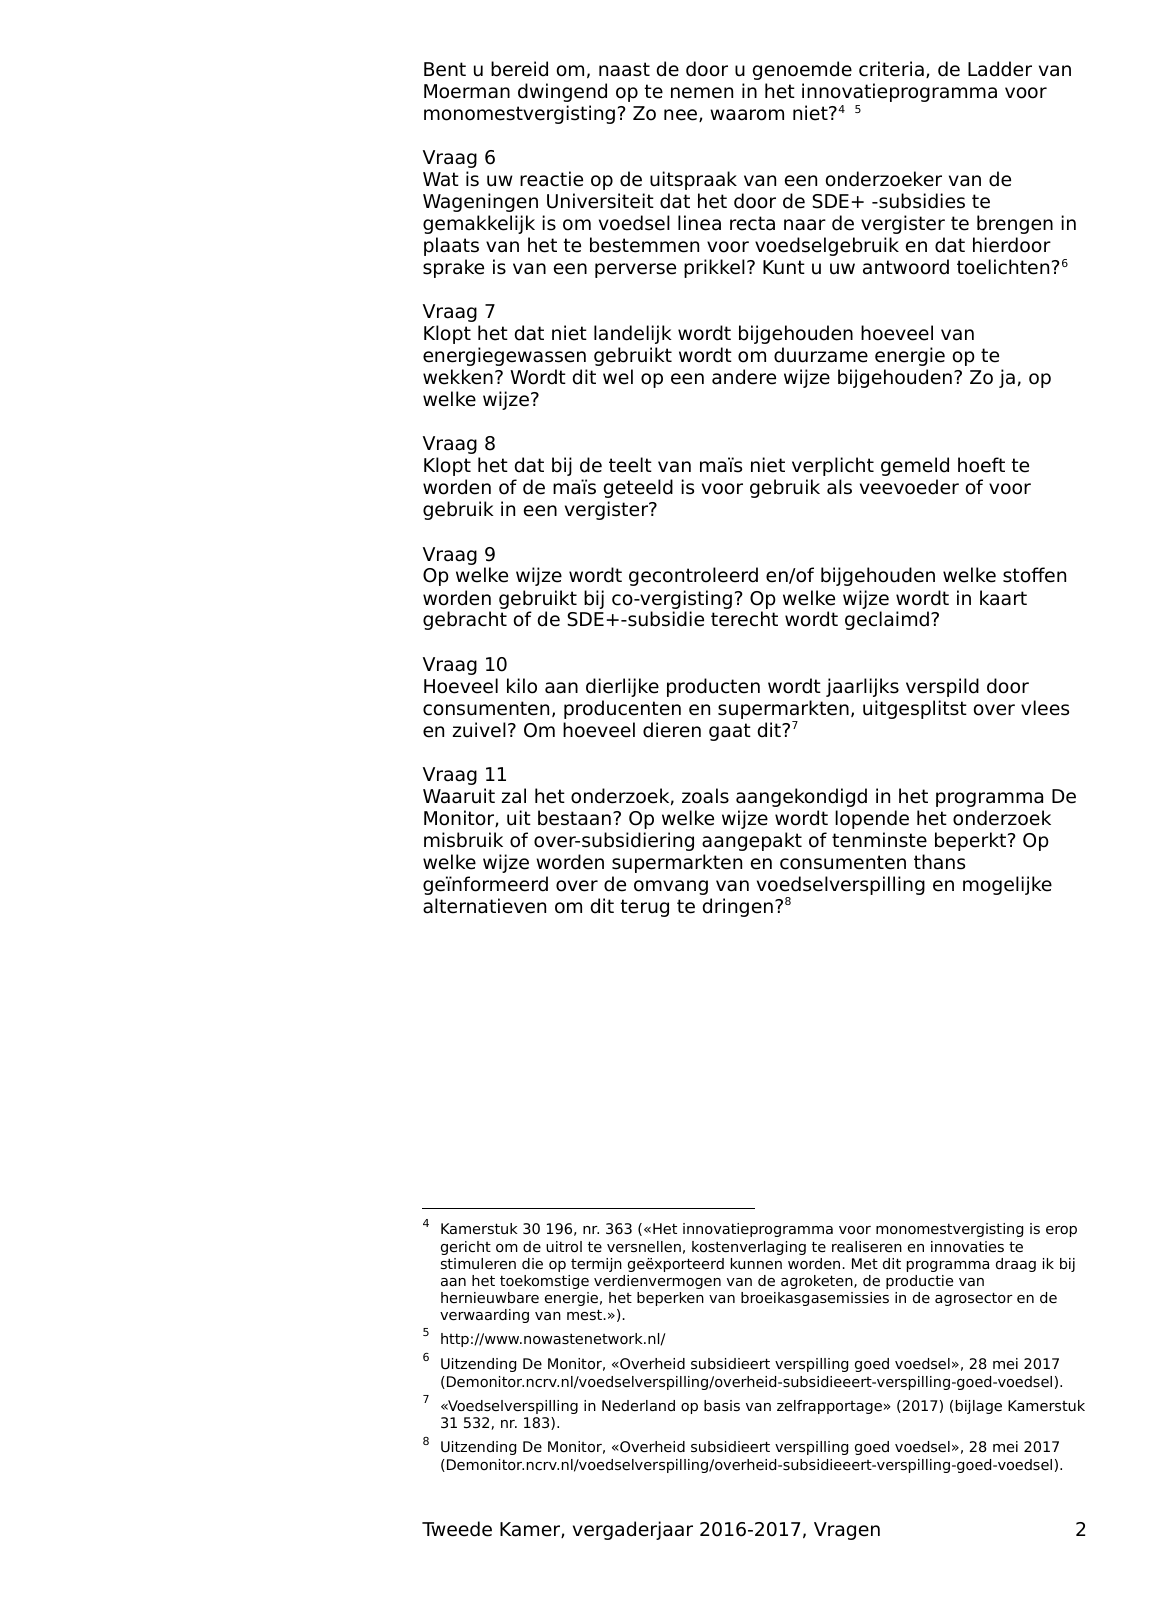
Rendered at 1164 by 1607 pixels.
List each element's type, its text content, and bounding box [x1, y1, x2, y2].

text Waaruit zal het onderzoek, zoals aangekondigd in het programma De Monitor, uit bestaan? Op welke wijze wordt lopende het onderzoek misbruik of over-subsidiering aangepakt of tenminste beperkt? Op welke wijze worden supermarkten en consumenten thans geïnformeerd over de omvang van voedselverspilling en mogelijke alternatieven om dit terug te dringen? [422, 786, 1087, 917]
text Klopt het dat niet landelijk wordt bijgehouden hoeveel van energiegewassen gebruikt wordt om duurzame energie op te wekken? Wordt dit wel op een andere wijze bijgehouden? Zo ja, op welke wijze? [422, 323, 1087, 411]
text Op welke wijze wordt gecontroleerd en/of bijgehouden welke stoffen worden gebruikt bij co-vergisting? Op welke wijze wordt in kaart gebracht of de SDE+-subsidie terecht wordt geclaimd? [422, 565, 1087, 631]
text Vraag 8 [422, 433, 1087, 455]
text Klopt het dat bij de teelt van maïs niet verplicht gemeld hoeft te worden of de maïs geteeld is voor gebruik als veevoeder of voor gebruik in een vergister? [422, 455, 1087, 521]
text Vraag 7 [422, 301, 1087, 323]
text Vraag 6 [422, 147, 1087, 169]
text Hoeveel kilo aan dierlijke producten wordt jaarlijks verspild door consumenten, producenten en supermarkten, uitgesplitst over vlees en zuivel? Om hoeveel dieren gaat dit? [422, 676, 1087, 741]
text Vraag 11 [422, 764, 1087, 786]
text Vraag 9 [422, 543, 1087, 565]
text Uitzending De Monitor, «Overheid subsidieert verspilling goed voedsel», 28 mei 2017 (Demonitor.ncrv.nl/voedselverspilling/overheid-subsidieeert-verspilling-goed-voedsel). [422, 1435, 1087, 1474]
text Vraag 10 [422, 653, 1087, 676]
text http://www.nowastenetwork.nl/ [422, 1327, 1087, 1349]
text Bent u bereid om, naast de door u genoemde criteria, de Ladder van Moerman dwingend op te nemen in het innovatieprogramma voor monomestvergisting? Zo nee, waarom niet? [422, 59, 1087, 125]
text «Voedselverspilling in Nederland op basis van zelfrapportage» (2017) (bijlage Kamerstuk 31 532, nr. 183). [422, 1393, 1087, 1432]
text Kamerstuk 30 196, nr. 363 («Het innovatieprogramma voor monomestvergisting is erop gericht om de uitrol te versnellen, kostenverlaging te realiseren en innovaties te stimuleren die op termijn geëxporteerd kunnen worden. Met dit programma draag ik bij aan het toekomstige verdienvermogen van de agroketen, de productie van hernieuwbare energie, het beperken van broeikasgasemissies in de agrosector en de verwaarding van mest.»). [422, 1217, 1087, 1324]
text Wat is uw reactie op de uitspraak van een onderzoeker van de Wageningen Universiteit dat het door de SDE+ -subsidies te gemakkelijk is om voedsel linea recta naar de vergister te brengen in plaats van het te bestemmen voor voedselgebruik en dat hierdoor sprake is van een perverse prikkel? Kunt u uw antwoord toelichten? [422, 169, 1087, 279]
text Uitzending De Monitor, «Overheid subsidieert verspilling goed voedsel», 28 mei 2017 (Demonitor.ncrv.nl/voedselverspilling/overheid-subsidieeert-verspilling-goed-voedsel). [422, 1352, 1087, 1391]
